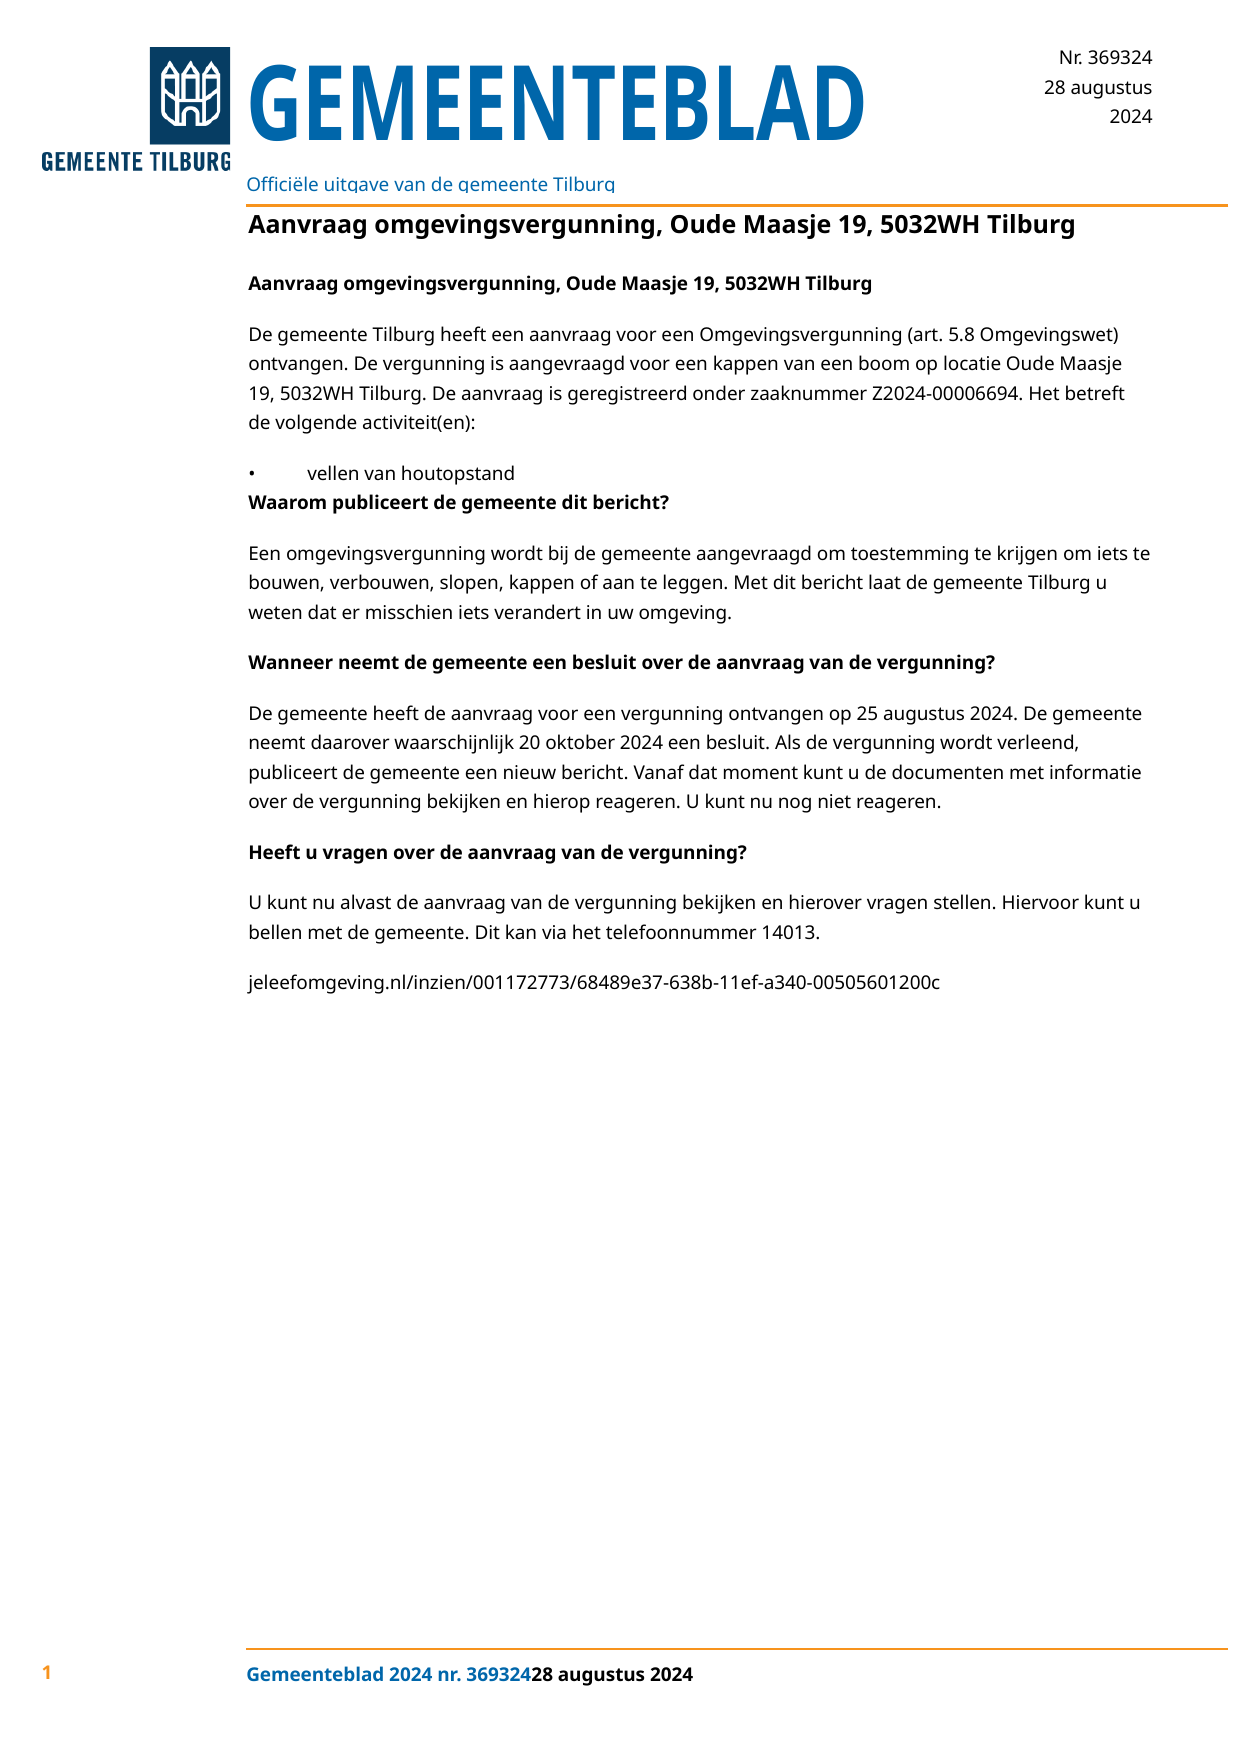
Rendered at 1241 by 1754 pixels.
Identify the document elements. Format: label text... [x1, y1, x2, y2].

text De gemeente Tilburg heeft een aanvraag voor een Omgevingsvergunning (art. 5.8 Omgevingswet) ontvangen. De vergunning is aangevraagd voor een kappen van een boom op locatie Oude Maasje 19, 5032WH Tilburg. De aanvraag is geregistreerd onder zaaknummer Z2024-00006694. Het betreft de volgende activiteit(en): [248, 321, 1152, 435]
text De gemeente heeft de aanvraag voor een vergunning ontvangen op 25 augustus 2024. De gemeente neemt daarover waarschijnlijk 20 oktober 2024 een besluit. Als de vergunning wordt verleend, publiceert de gemeente een nieuw bericht. Vanaf dat moment kunt u de documenten met informatie over de vergunning bekijken en hierop reageren. U kunt nu nog niet reageren. [248, 700, 1152, 814]
list vellen van houtopstand [248, 460, 1152, 486]
text Aanvraag omgevingsvergunning, Oude Maasje 19, 5032WH Tilburg [248, 207, 1152, 241]
text U kunt nu alvast de aanvraag van de vergunning bekijken en hierover vragen stellen. Hiervoor kunt u bellen met de gemeente. Dit kan via het telefoonnummer 14013. [248, 889, 1152, 945]
text Wanneer neemt de gemeente een besluit over de aanvraag van de vergunning? [248, 649, 1152, 675]
text Waarom publiceert de gemeente dit bericht? [248, 489, 1152, 515]
picture [41, 47, 231, 172]
text Heeft u vragen over de aanvraag van de vergunning? [248, 839, 1152, 865]
text jeleefomgeving.nl/inzien/001172773/68489e37-638b-11ef-a340-00505601200c [248, 969, 1152, 995]
text Aanvraag omgevingsvergunning, Oude Maasje 19, 5032WH Tilburg [248, 270, 1152, 296]
text Een omgevingsvergunning wordt bij de gemeente aangevraagd om toestemming te krijgen om iets te bouwen, verbouwen, slopen, kappen of aan te leggen. Met dit bericht laat de gemeente Tilburg u weten dat er misschien iets verandert in uw omgeving. [248, 540, 1152, 625]
